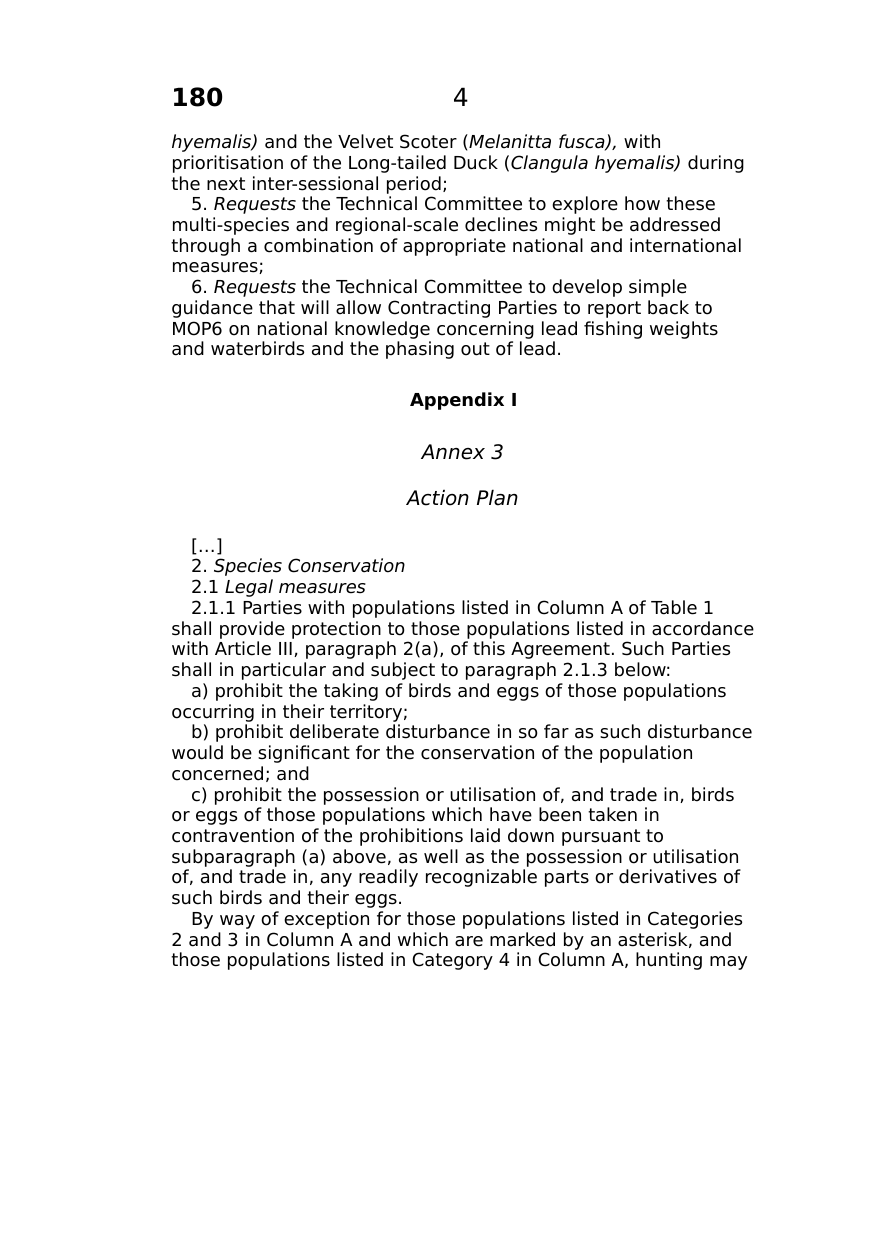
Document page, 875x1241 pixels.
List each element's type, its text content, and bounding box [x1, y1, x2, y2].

text b) prohibit deliberate disturbance in so far as such disturbance would be significant for the conservation of the population concerned; and [171, 722, 756, 784]
subtitle Appendix I [171, 390, 756, 411]
subtitle Annex 3 Action Plan [171, 441, 756, 511]
text c) prohibit the possession or utilisation of, and trade in, birds or eggs of those populations which have been taken in contravention of the prohibitions laid down pursuant to subparagraph (a) above, as well as the possession or utilisation of, and trade in, any readily recognizable parts or derivatives of such birds and their eggs. [171, 784, 756, 909]
text a) prohibit the taking of birds and eggs of those populations occurring in their territory; [171, 681, 756, 722]
text 2.1 Legal measures [171, 577, 756, 598]
text hyemalis) and the Velvet Scoter (Melanitta fusca), with prioritisation of the Long-tailed Duck (Clangula hyemalis) during the next inter-sessional period; [171, 132, 756, 194]
text 6. Requests the Technical Committee to develop simple guidance that will allow Contracting Parties to report back to MOP6 on national knowledge concerning lead fishing weights and waterbirds and the phasing out of lead. [171, 277, 756, 360]
text 2. Species Conservation [171, 556, 756, 577]
text By way of exception for those populations listed in Categories 2 and 3 in Column A and which are marked by an asterisk, and those populations listed in Category 4 in Column A, hunting may [171, 909, 756, 971]
text 5. Requests the Technical Committee to explore how these multi-species and regional-scale declines might be addressed through a combination of appropriate national and international measures; [171, 194, 756, 277]
text […] [171, 536, 756, 556]
text 2.1.1 Parties with populations listed in Column A of Table 1 shall provide protection to those populations listed in accordance with Article III, paragraph 2(a), of this Agreement. Such Parties shall in particular and subject to paragraph 2.1.3 below: [171, 598, 756, 681]
